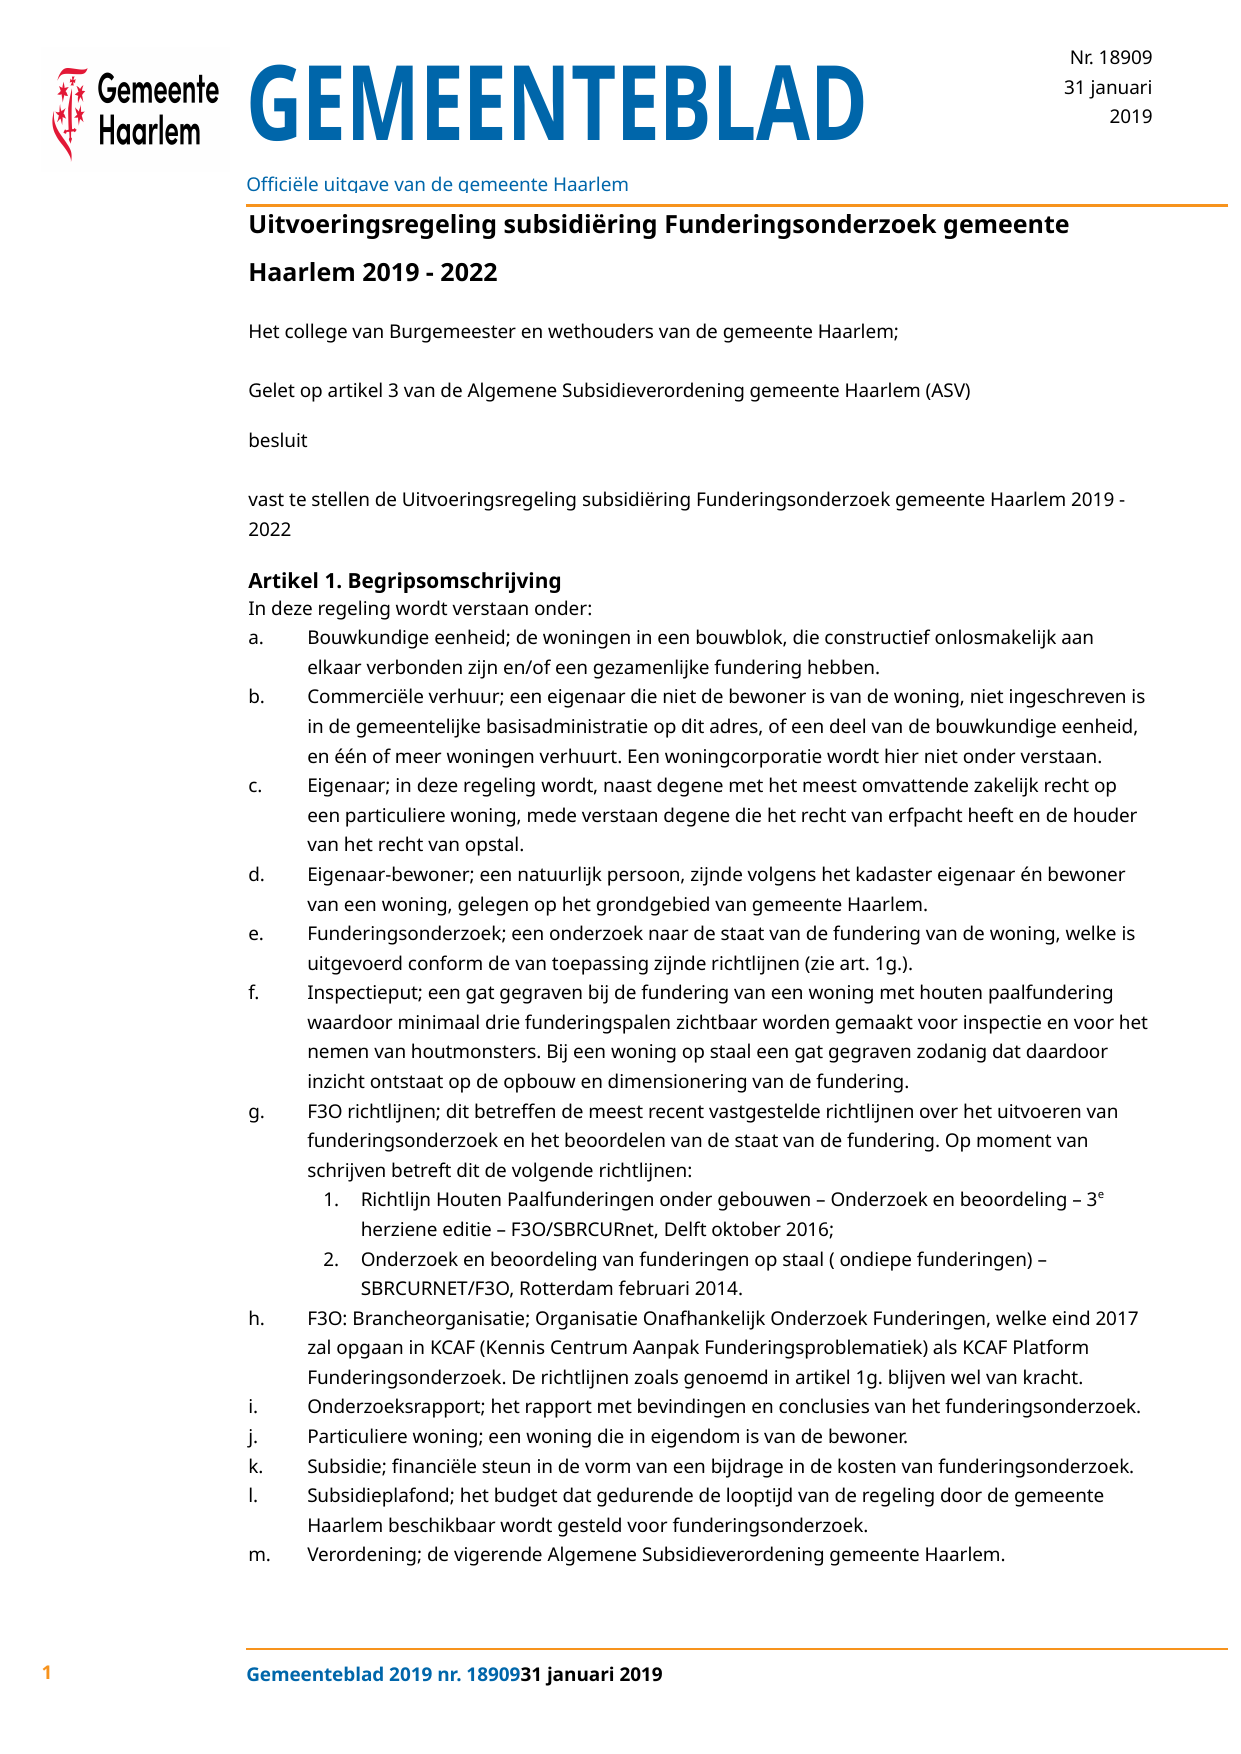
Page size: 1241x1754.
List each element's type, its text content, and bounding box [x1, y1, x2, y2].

list Subsidie; financiële steun in de vorm van een bijdrage in de kosten van funderingsonderzoek. [248, 1453, 1152, 1479]
text In deze regeling wordt verstaan onder: [248, 595, 1152, 621]
list Commerciële verhuur; een eigenaar die niet de bewoner is van de woning, niet ingeschreven is in de gemeentelijke basisadministratie op dit adres, of een deel van de bouwkundige eenheid, en één of meer woningen verhuurt. Een woningcorporatie wordt hier niet onder verstaan. [248, 684, 1152, 769]
list Particuliere woning; een woning die in eigendom is van de bewoner. [248, 1423, 1152, 1449]
list Verordening; de vigerende Algemene Subsidieverordening gemeente Haarlem. [248, 1542, 1152, 1567]
list Funderingsonderzoek; een onderzoek naar de staat van de fundering van de woning, welke is uitgevoerd conform de van toepassing zijnde richtlijnen (zie art. 1g.). [248, 920, 1152, 976]
list F3O: Brancheorganisatie; Organisatie Onafhankelijk Onderzoek Funderingen, welke eind 2017 zal opgaan in KCAF (Kennis Centrum Aanpak Funderingsproblematiek) als KCAF Platform Funderingsonderzoek. De richtlijnen zoals genoemd in artikel 1g. blijven wel van kracht. [248, 1305, 1152, 1390]
text Uitvoeringsregeling subsidiëring Funderingsonderzoek gemeente Haarlem 2019 - 2022 [248, 207, 1152, 288]
list Onderzoeksrapport; het rapport met bevindingen en conclusies van het funderingsonderzoek. [248, 1394, 1152, 1419]
list Eigenaar-bewoner; een natuurlijk persoon, zijnde volgens het kadaster eigenaar én bewoner van een woning, gelegen op het grondgebied van gemeente Haarlem. [248, 861, 1152, 917]
text besluit [248, 427, 1152, 453]
list Onderzoek en beoordeling van funderingen op staal ( ondiepe funderingen) – SBRCURNET/F3O, Rotterdam februari 2014. [323, 1246, 1152, 1301]
list Eigenaar; in deze regeling wordt, naast degene met het meest omvattende zakelijk recht op een particuliere woning, mede verstaan degene die het recht van erfpacht heeft en de houder van het recht van opstal. [248, 772, 1152, 857]
text Gelet op artikel 3 van de Algemene Subsidieverordening gemeente Haarlem (ASV) [248, 377, 1152, 403]
text Artikel 1. Begripsomschrijving [248, 567, 1152, 595]
text Het college van Burgemeester en wethouders van de gemeente Haarlem; [248, 318, 1152, 344]
text vast te stellen de Uitvoeringsregeling subsidiëring Funderingsonderzoek gemeente Haarlem 2019 - 2022 [248, 487, 1152, 542]
picture [41, 47, 231, 172]
list Richtlijn Houten Paalfunderingen onder gebouwen – Onderzoek en beoordeling – 3e herziene editie – F3O/SBRCURnet, Delft oktober 2016; [323, 1187, 1152, 1242]
list Subsidieplafond; het budget dat gedurende de looptijd van de regeling door de gemeente Haarlem beschikbaar wordt gesteld voor funderingsonderzoek. [248, 1482, 1152, 1538]
list Bouwkundige eenheid; de woningen in een bouwblok, die constructief onlosmakelijk aan elkaar verbonden zijn en/of een gezamenlijke fundering hebben. [248, 624, 1152, 680]
list F3O richtlijnen; dit betreffen de meest recent vastgestelde richtlijnen over het uitvoeren van funderingsonderzoek en het beoordelen van de staat van de fundering. Op moment van schrijven betreft dit de volgende richtlijnen: [248, 1098, 1152, 1183]
list Inspectieput; een gat gegraven bij de fundering van een woning met houten paalfundering waardoor minimaal drie funderingspalen zichtbaar worden gemaakt voor inspectie en voor het nemen van houtmonsters. Bij een woning op staal een gat gegraven zodanig dat daardoor inzicht ontstaat op de opbouw en dimensionering van de fundering. [248, 979, 1152, 1094]
